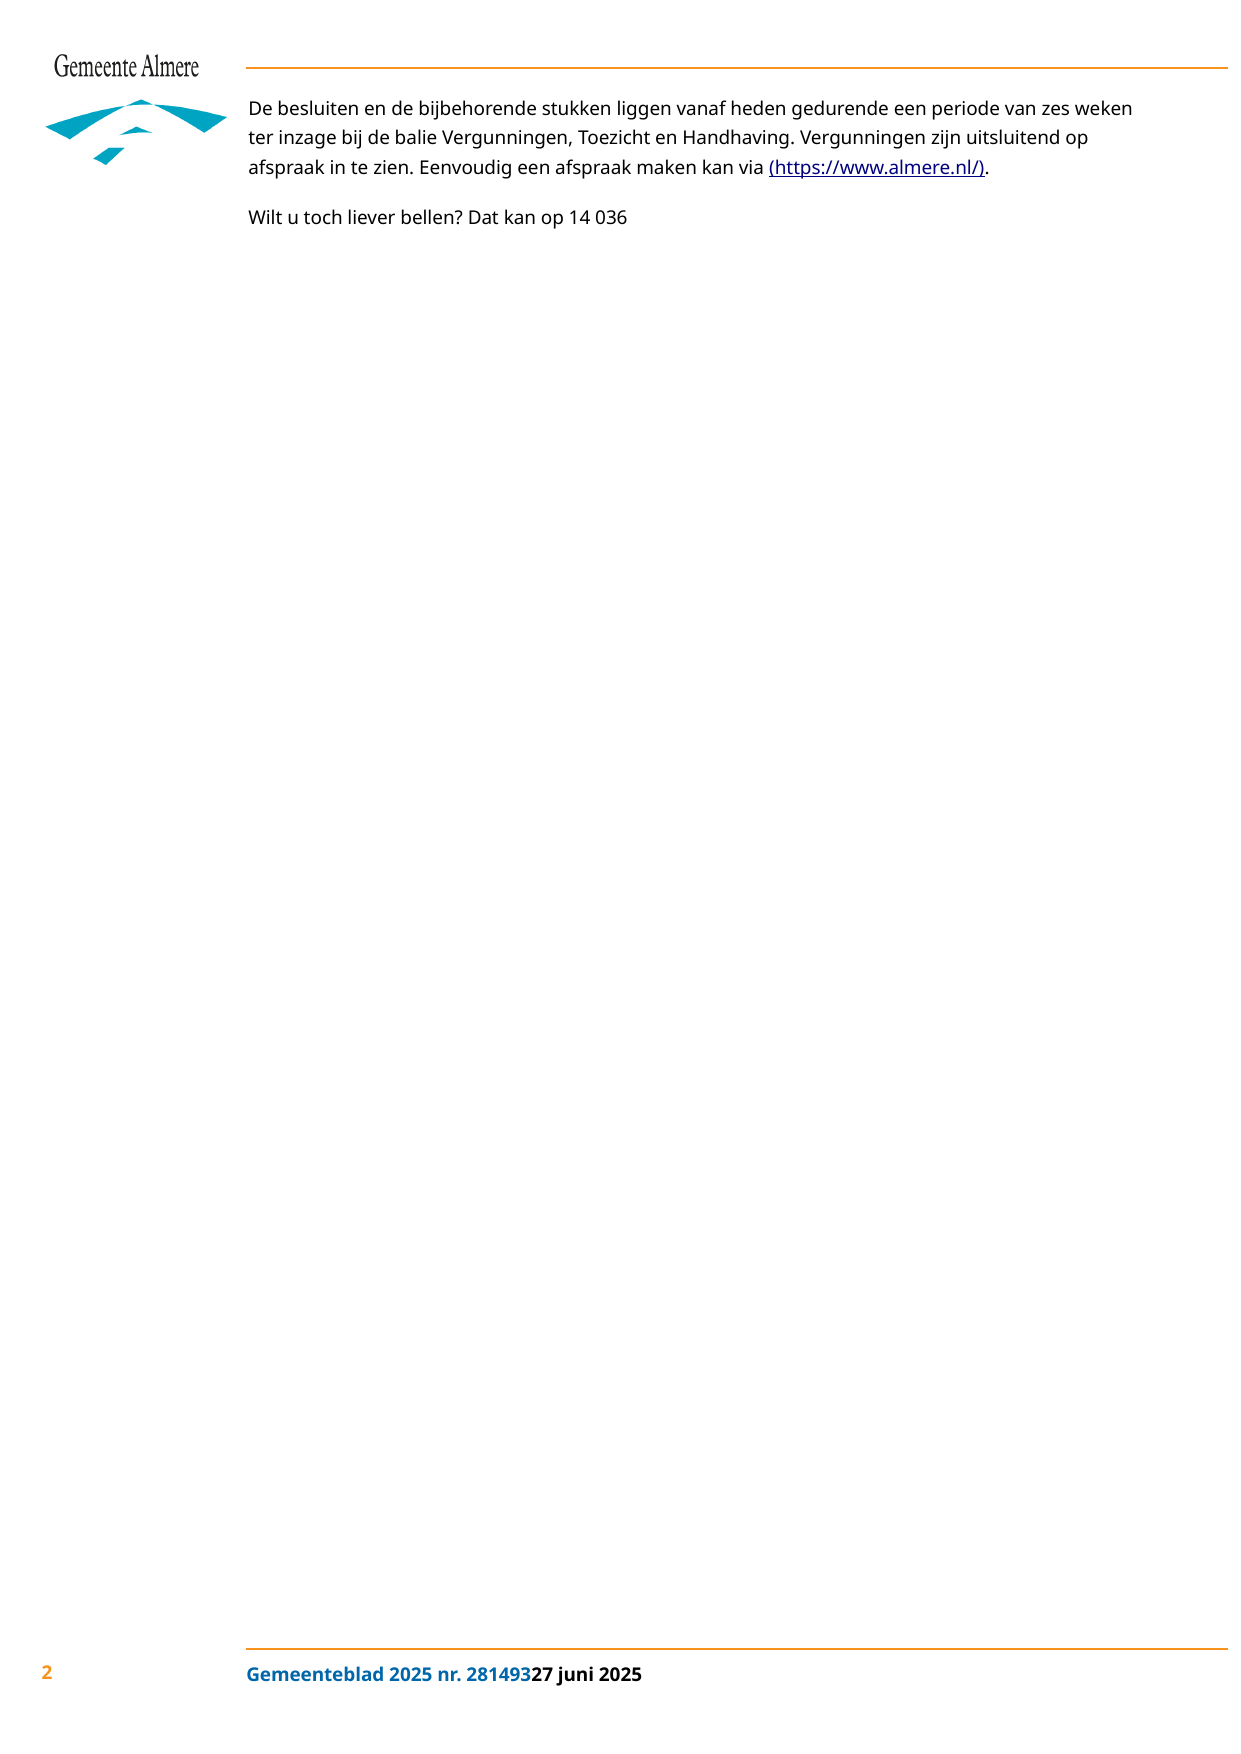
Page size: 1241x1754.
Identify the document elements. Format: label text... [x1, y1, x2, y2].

text Wilt u toch liever bellen? Dat kan op 14 036 [248, 204, 1152, 230]
picture [41, 47, 231, 172]
text De besluiten en de bijbehorende stukken liggen vanaf heden gedurende een periode van zes weken ter inzage bij de balie Vergunningen, Toezicht en Handhaving. Vergunningen zijn uitsluitend op afspraak in te zien. Eenvoudig een afspraak maken kan via (https://www.almere.nl/). [248, 95, 1152, 180]
